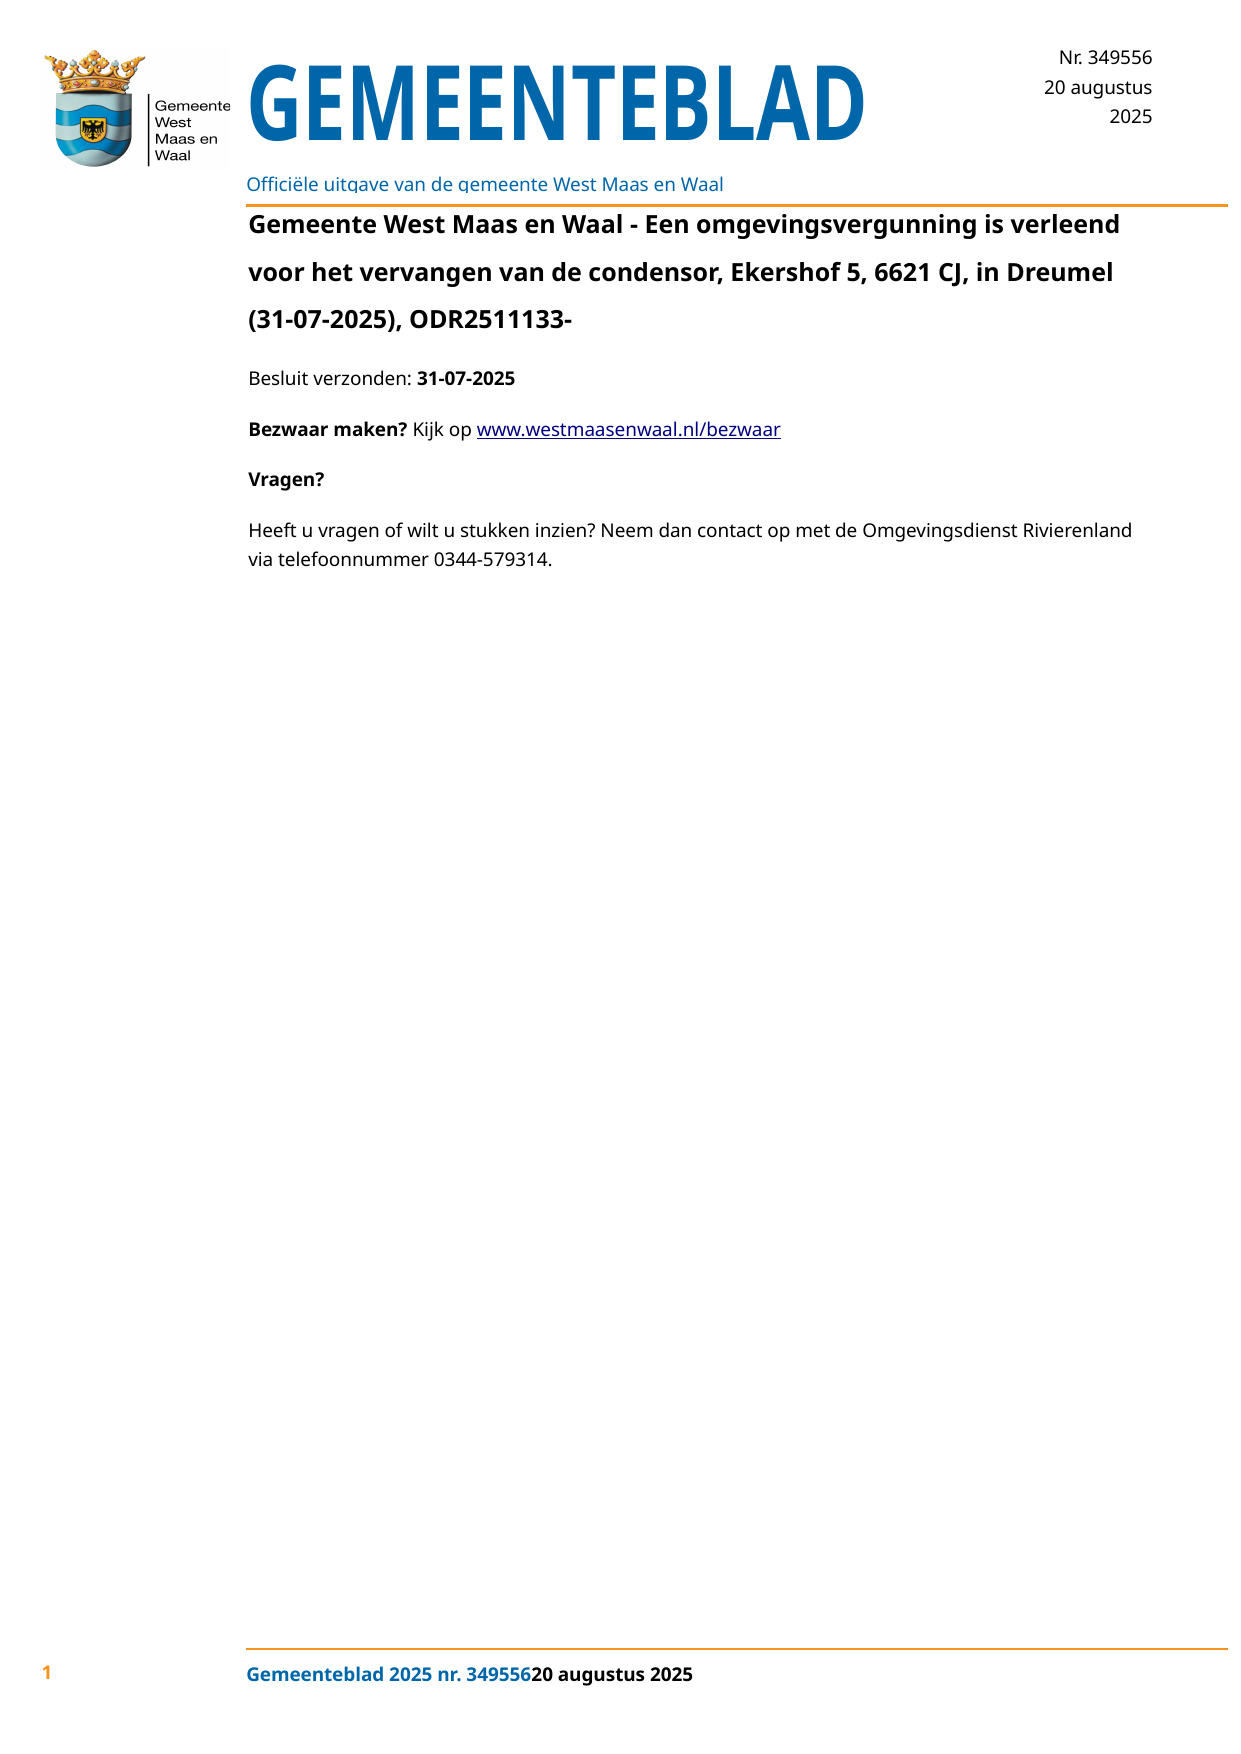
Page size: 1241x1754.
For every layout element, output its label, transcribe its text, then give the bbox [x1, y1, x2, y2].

text Vragen? [248, 466, 1152, 492]
text Heeft u vragen of wilt u stukken inzien? Neem dan contact op met de Omgevingsdienst Rivierenland via telefoonnummer 0344-579314. [248, 517, 1152, 572]
picture [41, 47, 231, 172]
text Besluit verzonden: 31-07-2025 [248, 366, 1152, 391]
text Bezwaar maken? Kijk op www.westmaasenwaal.nl/bezwaar [248, 416, 1152, 442]
text Gemeente West Maas en Waal - Een omgevingsvergunning is verleend voor het vervangen van de condensor, Ekershof 5, 6621 CJ, in Dreumel (31-07-2025), ODR2511133- [248, 207, 1152, 336]
